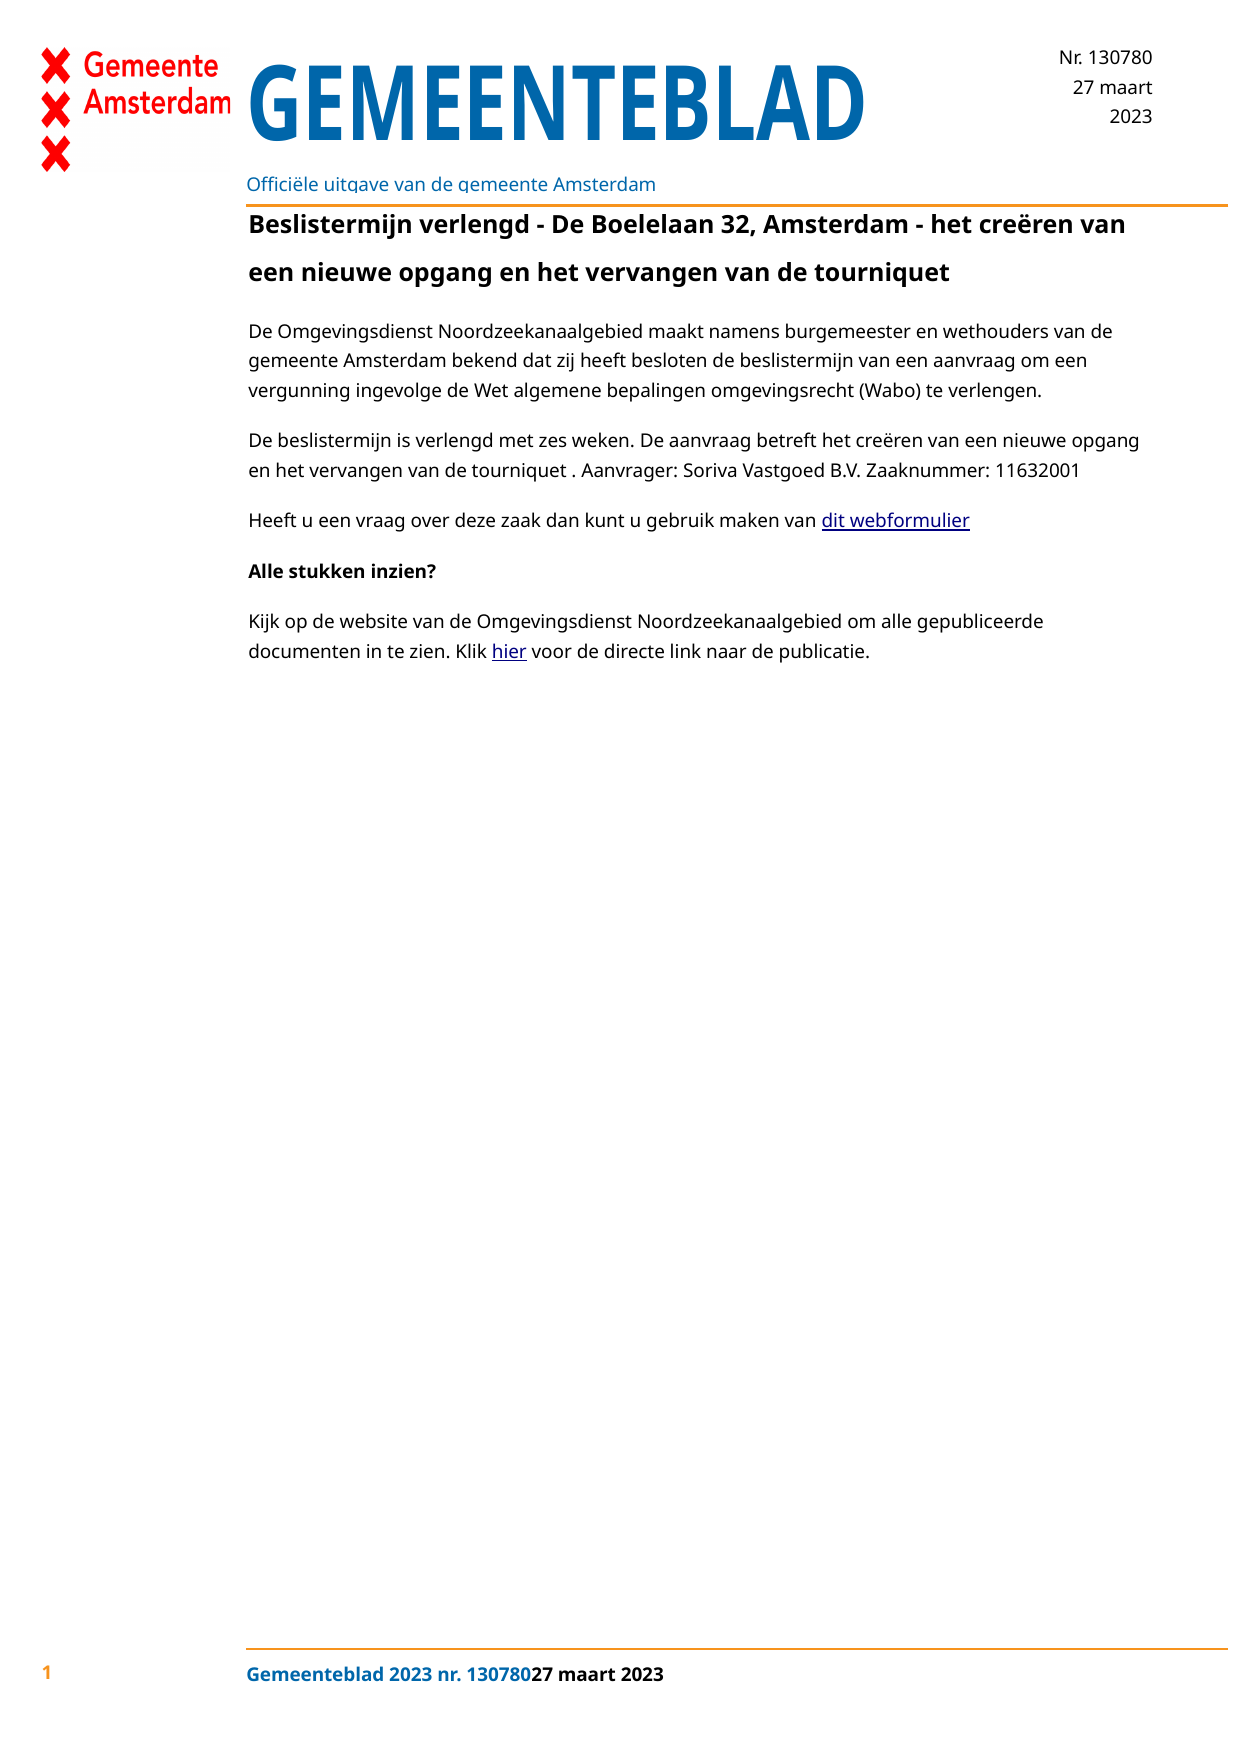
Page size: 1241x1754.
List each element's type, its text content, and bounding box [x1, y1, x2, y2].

picture [41, 47, 231, 172]
text Beslistermijn verlengd - De Boelelaan 32, Amsterdam - het creëren van een nieuwe opgang en het vervangen van de tourniquet [248, 207, 1152, 288]
text Alle stukken inzien? [248, 558, 1152, 584]
text De Omgevingsdienst Noordzeekanaalgebied maakt namens burgemeester en wethouders van de gemeente Amsterdam bekend dat zij heeft besloten de beslistermijn van een aanvraag om een vergunning ingevolge de Wet algemene bepalingen omgevingsrecht (Wabo) te verlengen. [248, 318, 1152, 403]
text Kijk op de website van de Omgevingsdienst Noordzeekanaalgebied om alle gepubliceerde documenten in te zien. Klik hier voor de directe link naar de publicatie. [248, 608, 1152, 664]
text Heeft u een vraag over deze zaak dan kunt u gebruik maken van dit webformulier [248, 507, 1152, 533]
text De beslistermijn is verlengd met zes weken. De aanvraag betreft het creëren van een nieuwe opgang en het vervangen van de tourniquet . Aanvrager: Soriva Vastgoed B.V. Zaaknummer: 11632001 [248, 427, 1152, 483]
